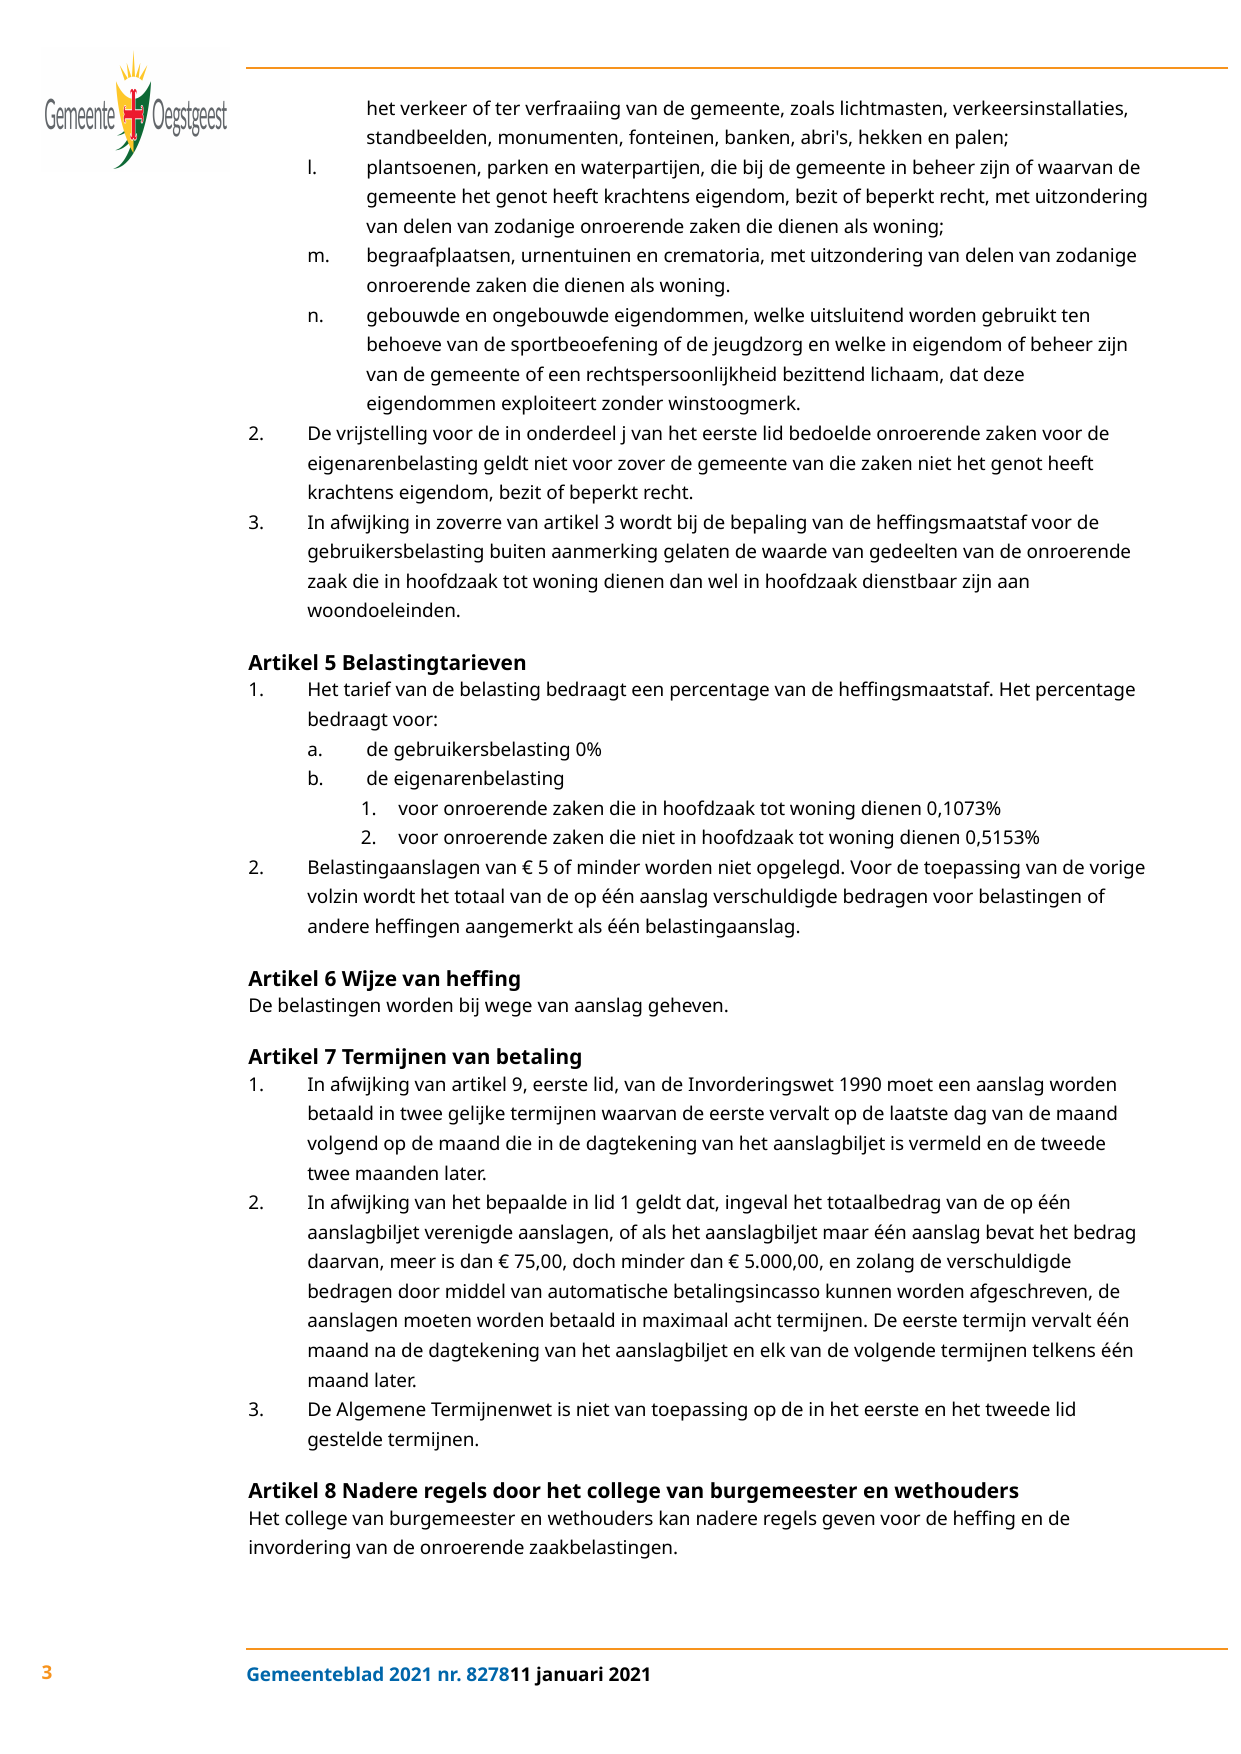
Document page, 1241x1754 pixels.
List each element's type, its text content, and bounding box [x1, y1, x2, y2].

list voor onroerende zaken die in hoofdzaak tot woning dienen 0,1073% [361, 795, 1152, 821]
list het verkeer of ter verfraaiing van de gemeente, zoals lichtmasten, verkeersinstallaties, standbeelden, monumenten, fonteinen, banken, abri's, hekken en palen; [307, 95, 1152, 150]
text Het college van burgemeester en wethouders kan nadere regels geven voor de heffing en de invordering van de onroerende zaakbelastingen. [248, 1505, 1152, 1560]
list de eigenarenbelasting [307, 765, 1152, 791]
list Het tarief van de belasting bedraagt een percentage van de heffingsmaatstaf. Het percentage bedraagt voor: [248, 677, 1152, 732]
list De vrijstelling voor de in onderdeel j van het eerste lid bedoelde onroerende zaken voor de eigenarenbelasting geldt niet voor zover de gemeente van die zaken niet het genot heeft krachtens eigendom, bezit of beperkt recht. [248, 420, 1152, 505]
text Artikel 6 Wijze van heffing [248, 964, 1152, 992]
list In afwijking van het bepaalde in lid 1 geldt dat, ingeval het totaalbedrag van de op één aanslagbiljet verenigde aanslagen, of als het aanslagbiljet maar één aanslag bevat het bedrag daarvan, meer is dan € 75,00, doch minder dan € 5.000,00, en zolang de verschuldigde bedragen door middel van automatische betalingsincasso kunnen worden afgeschreven, de aanslagen moeten worden betaald in maximaal acht termijnen. De eerste termijn vervalt één maand na de dagtekening van het aanslagbiljet en elk van de volgende termijnen telkens één maand later. [248, 1189, 1152, 1392]
text Artikel 5 Belastingtarieven [248, 648, 1152, 677]
list Belastingaanslagen van € 5 of minder worden niet opgelegd. Voor de toepassing van de vorige volzin wordt het totaal van de op één aanslag verschuldigde bedragen voor belastingen of andere heffingen aangemerkt als één belastingaanslag. [248, 854, 1152, 939]
text Artikel 7 Termijnen van betaling [248, 1042, 1152, 1071]
list gebouwde en ongebouwde eigendommen, welke uitsluitend worden gebruikt ten behoeve van de sportbeoefening of de jeugdzorg en welke in eigendom of beheer zijn van de gemeente of een rechtspersoonlijkheid bezittend lichaam, dat deze eigendommen exploiteert zonder winstoogmerk. [307, 302, 1152, 416]
list In afwijking in zoverre van artikel 3 wordt bij de bepaling van de heffingsmaatstaf voor de gebruikersbelasting buiten aanmerking gelaten de waarde van gedeelten van de onroerende zaak die in hoofdzaak tot woning dienen dan wel in hoofdzaak dienstbaar zijn aan woondoeleinden. [248, 509, 1152, 623]
list begraafplaatsen, urnentuinen en crematoria, met uitzondering van delen van zodanige onroerende zaken die dienen als woning. [307, 243, 1152, 298]
list plantsoenen, parken en waterpartijen, die bij de gemeente in beheer zijn of waarvan de gemeente het genot heeft krachtens eigendom, bezit of beperkt recht, met uitzondering van delen van zodanige onroerende zaken die dienen als woning; [307, 154, 1152, 239]
list de gebruikersbelasting 0% [307, 736, 1152, 761]
picture [41, 47, 231, 172]
list De Algemene Termijnenwet is niet van toepassing op de in het eerste en het tweede lid gestelde termijnen. [248, 1396, 1152, 1452]
list In afwijking van artikel 9, eerste lid, van de Invorderingswet 1990 moet een aanslag worden betaald in twee gelijke termijnen waarvan de eerste vervalt op de laatste dag van de maand volgend op de maand die in de dagtekening van het aanslagbiljet is vermeld en de tweede twee maanden later. [248, 1071, 1152, 1185]
text De belastingen worden bij wege van aanslag geheven. [248, 992, 1152, 1018]
list voor onroerende zaken die niet in hoofdzaak tot woning dienen 0,5153% [361, 824, 1152, 850]
text Artikel 8 Nadere regels door het college van burgemeester en wethouders [248, 1476, 1152, 1505]
